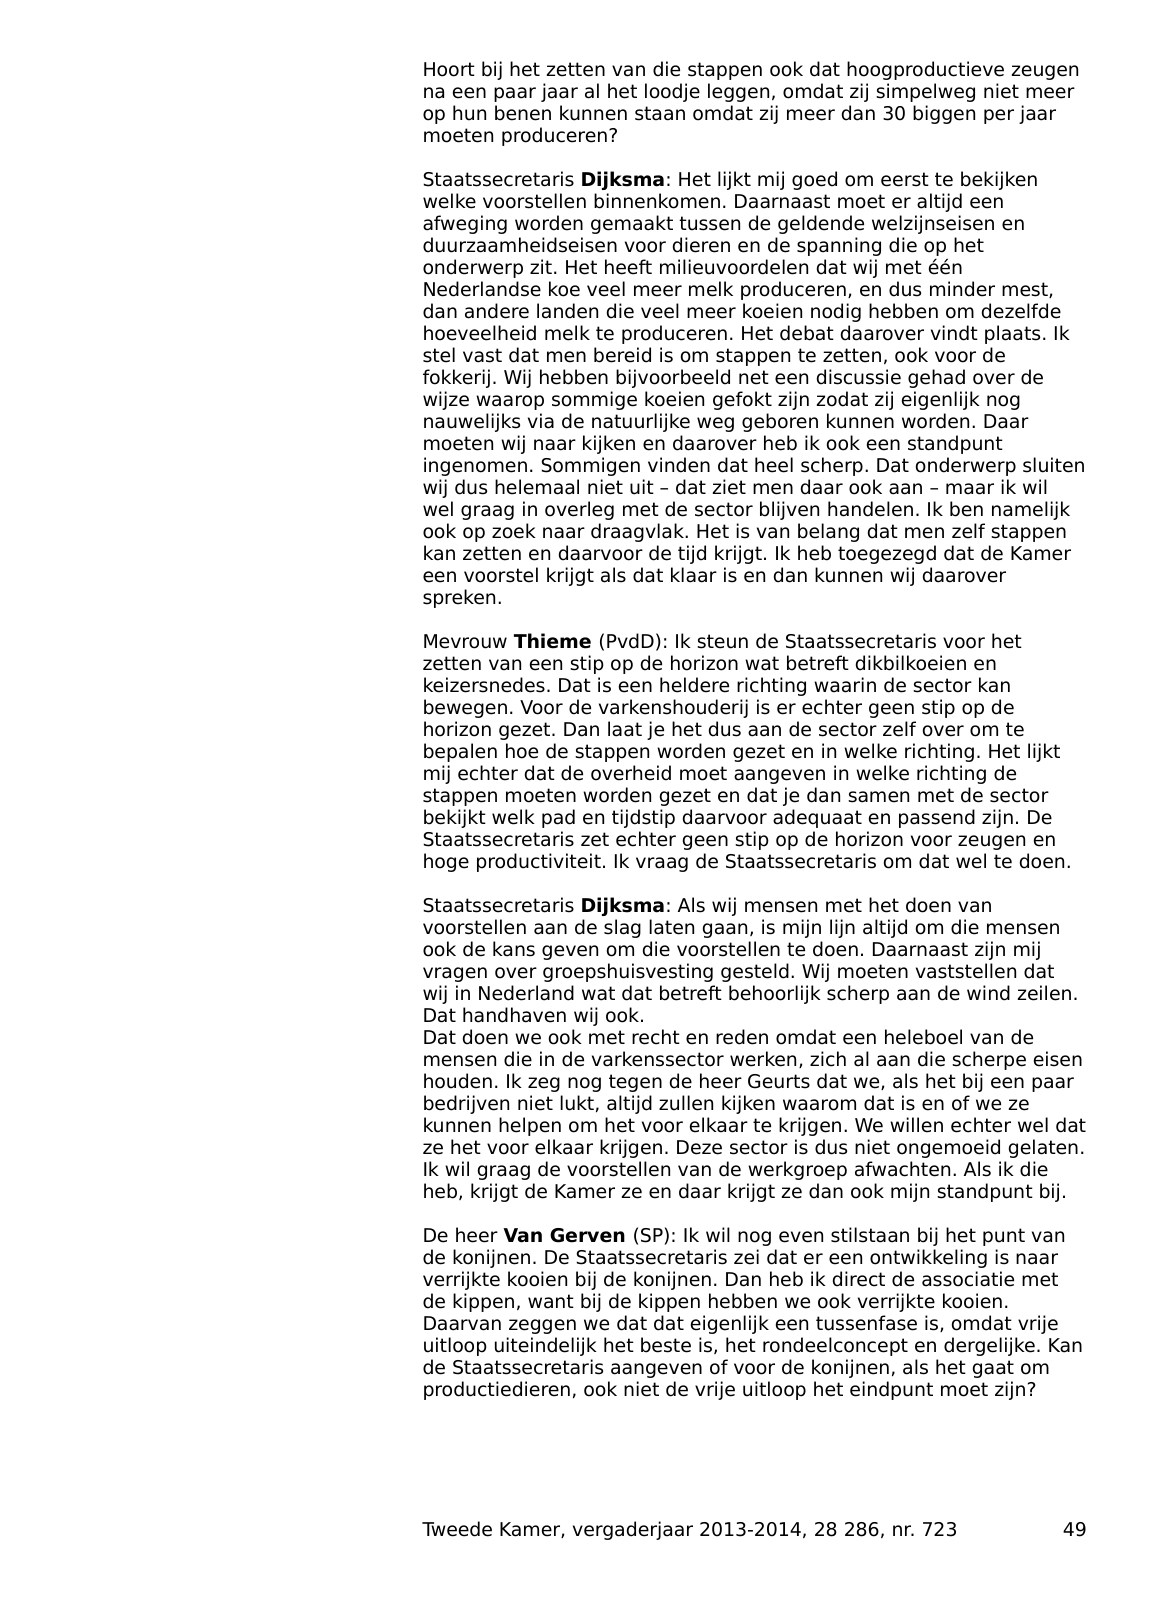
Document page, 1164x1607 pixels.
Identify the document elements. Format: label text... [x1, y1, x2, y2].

text Mevrouw Thieme (PvdD): Ik steun de Staatssecretaris voor het zetten van een stip op de horizon wat betreft dikbilkoeien en keizersnedes. Dat is een heldere richting waarin de sector kan bewegen. Voor de varkenshouderij is er echter geen stip op de horizon gezet. Dan laat je het dus aan de sector zelf over om te bepalen hoe de stappen worden gezet en in welke richting. Het lijkt mij echter dat de overheid moet aangeven in welke richting de stappen moeten worden gezet en dat je dan samen met de sector bekijkt welk pad en tijdstip daarvoor adequaat en passend zijn. De Staatssecretaris zet echter geen stip op de horizon voor zeugen en hoge productiviteit. Ik vraag de Staatssecretaris om dat wel te doen. [422, 631, 1087, 873]
text Hoort bij het zetten van die stappen ook dat hoogproductieve zeugen na een paar jaar al het loodje leggen, omdat zij simpelweg niet meer op hun benen kunnen staan omdat zij meer dan 30 biggen per jaar moeten produceren? [422, 59, 1087, 147]
text Dat doen we ook met recht en reden omdat een heleboel van de mensen die in de varkenssector werken, zich al aan die scherpe eisen houden. Ik zeg nog tegen de heer Geurts dat we, als het bij een paar bedrijven niet lukt, altijd zullen kijken waarom dat is en of we ze kunnen helpen om het voor elkaar te krijgen. We willen echter wel dat ze het voor elkaar krijgen. Deze sector is dus niet ongemoeid gelaten. Ik wil graag de voorstellen van de werkgroep afwachten. Als ik die heb, krijgt de Kamer ze en daar krijgt ze dan ook mijn standpunt bij. [422, 1027, 1087, 1203]
text Staatssecretaris Dijksma: Als wij mensen met het doen van voorstellen aan de slag laten gaan, is mijn lijn altijd om die mensen ook de kans geven om die voorstellen te doen. Daarnaast zijn mij vragen over groepshuisvesting gesteld. Wij moeten vaststellen dat wij in Nederland wat dat betreft behoorlijk scherp aan de wind zeilen. Dat handhaven wij ook. [422, 895, 1087, 1027]
text De heer Van Gerven (SP): Ik wil nog even stilstaan bij het punt van de konijnen. De Staatssecretaris zei dat er een ontwikkeling is naar verrijkte kooien bij de konijnen. Dan heb ik direct de associatie met de kippen, want bij de kippen hebben we ook verrijkte kooien. Daarvan zeggen we dat dat eigenlijk een tussenfase is, omdat vrije uitloop uiteindelijk het beste is, het rondeelconcept en dergelijke. Kan de Staatssecretaris aangeven of voor de konijnen, als het gaat om productiedieren, ook niet de vrije uitloop het eindpunt moet zijn? [422, 1225, 1087, 1401]
text Staatssecretaris Dijksma: Het lijkt mij goed om eerst te bekijken welke voorstellen binnenkomen. Daarnaast moet er altijd een afweging worden gemaakt tussen de geldende welzijnseisen en duurzaamheidseisen voor dieren en de spanning die op het onderwerp zit. Het heeft milieuvoordelen dat wij met één Nederlandse koe veel meer melk produceren, en dus minder mest, dan andere landen die veel meer koeien nodig hebben om dezelfde hoeveelheid melk te produceren. Het debat daarover vindt plaats. Ik stel vast dat men bereid is om stappen te zetten, ook voor de fokkerij. Wij hebben bijvoorbeeld net een discussie gehad over de wijze waarop sommige koeien gefokt zijn zodat zij eigenlijk nog nauwelijks via de natuurlijke weg geboren kunnen worden. Daar moeten wij naar kijken en daarover heb ik ook een standpunt ingenomen. Sommigen vinden dat heel scherp. Dat onderwerp sluiten wij dus helemaal niet uit – dat ziet men daar ook aan – maar ik wil wel graag in overleg met de sector blijven handelen. Ik ben namelijk ook op zoek naar draagvlak. Het is van belang dat men zelf stappen kan zetten en daarvoor de tijd krijgt. Ik heb toegezegd dat de Kamer een voorstel krijgt als dat klaar is en dan kunnen wij daarover spreken. [422, 169, 1087, 609]
